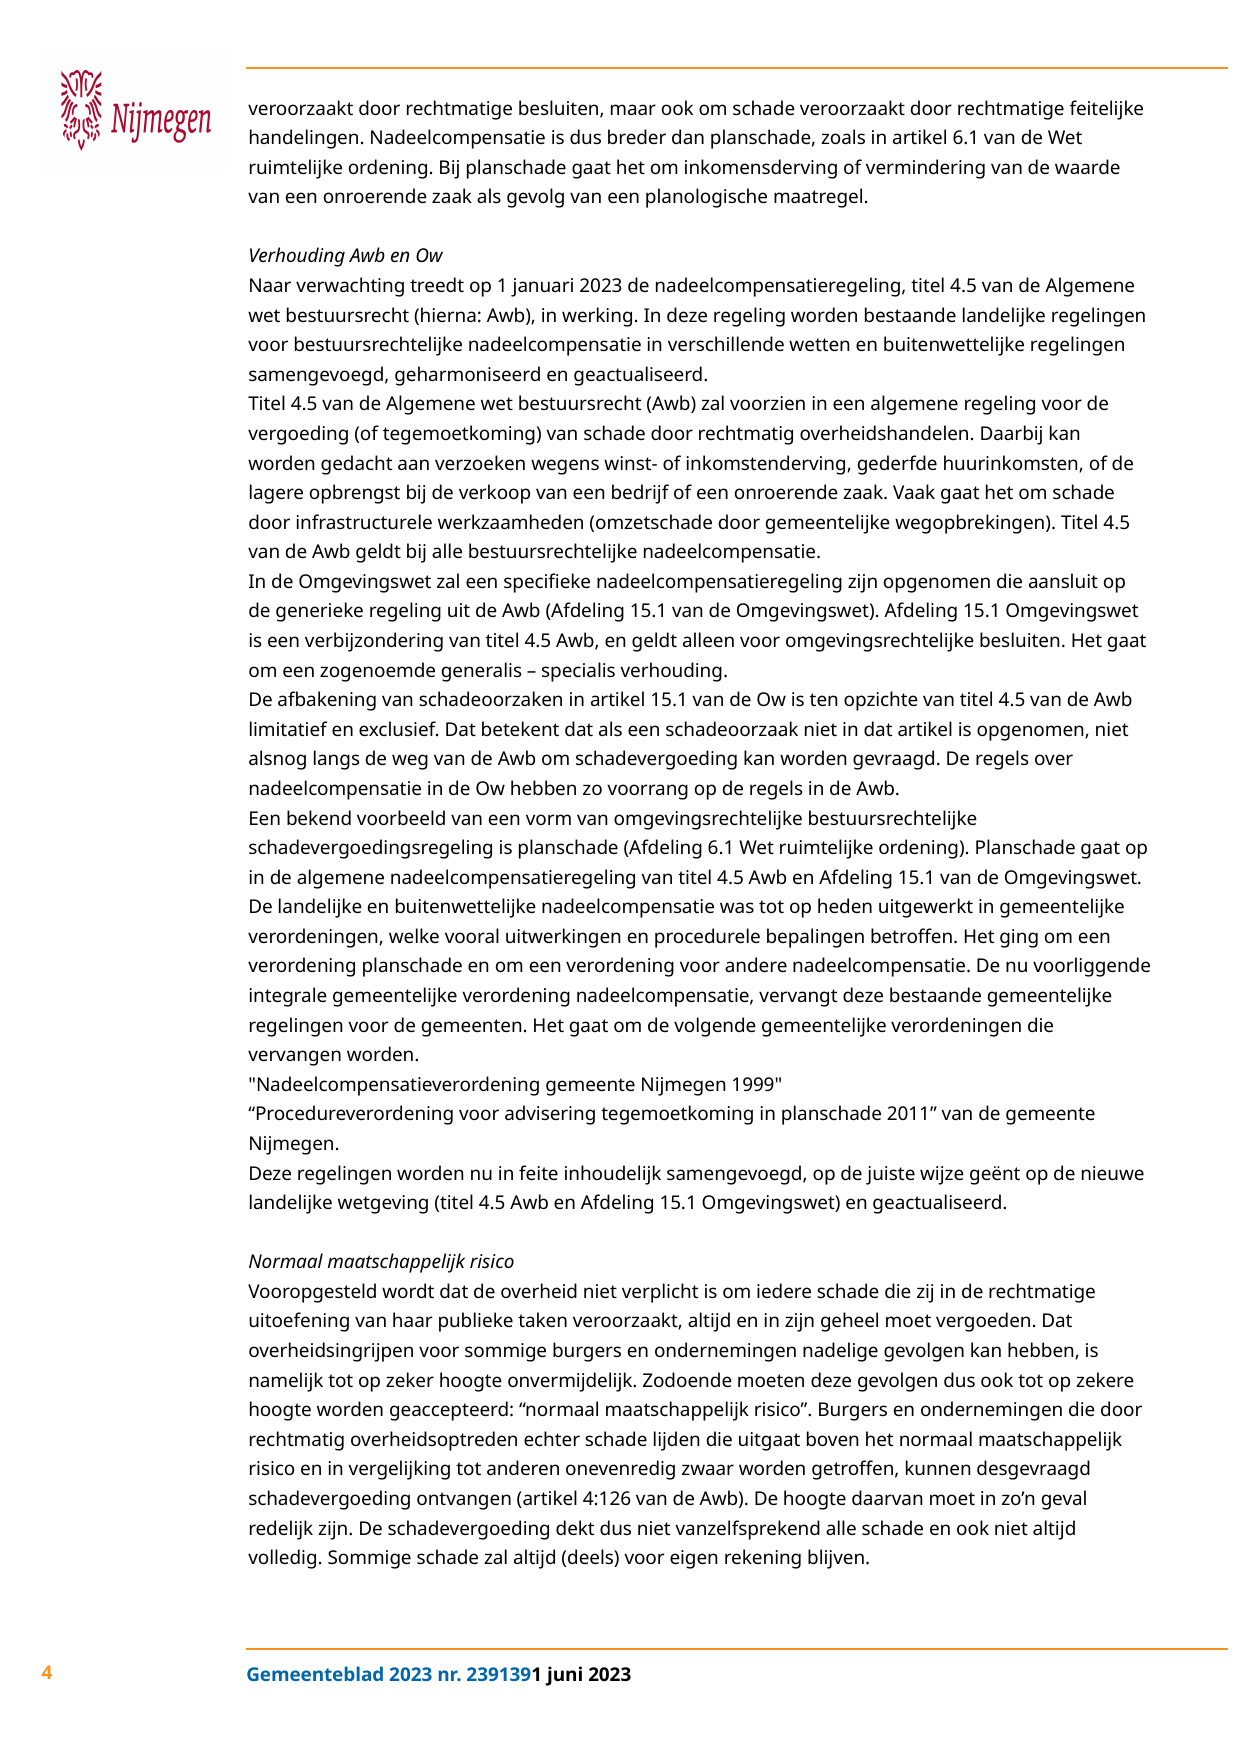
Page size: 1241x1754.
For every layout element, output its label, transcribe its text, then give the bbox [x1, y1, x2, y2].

text Titel 4.5 van de Algemene wet bestuursrecht (Awb) zal voorzien in een algemene regeling voor de vergoeding (of tegemoetkoming) van schade door rechtmatig overheidshandelen. Daarbij kan worden gedacht aan verzoeken wegens winst- of inkomstenderving, gederfde huurinkomsten, of de lagere opbrengst bij de verkoop van een bedrijf of een onroerende zaak. Vaak gaat het om schade door infrastructurele werkzaamheden (omzetschade door gemeentelijke wegopbrekingen). Titel 4.5 van de Awb geldt bij alle bestuursrechtelijke nadeelcompensatie. [248, 391, 1152, 564]
picture [41, 47, 231, 172]
text In de Omgevingswet zal een specifieke nadeelcompensatieregeling zijn opgenomen die aansluit op de generieke regeling uit de Awb (Afdeling 15.1 van de Omgevingswet). Afdeling 15.1 Omgevingswet is een verbijzondering van titel 4.5 Awb, en geldt alleen voor omgevingsrechtelijke besluiten. Het gaat om een zogenoemde generalis – specialis verhouding. [248, 568, 1152, 683]
text "Nadeelcompensatieverordening gemeente Nijmegen 1999" [248, 1071, 1152, 1097]
text Normaal maatschappelijk risico [248, 1248, 1152, 1274]
text De landelijke en buitenwettelijke nadeelcompensatie was tot op heden uitgewerkt in gemeentelijke verordeningen, welke vooral uitwerkingen en procedurele bepalingen betroffen. Het ging om een verordening planschade en om een verordening voor andere nadeelcompensatie. De nu voorliggende integrale gemeentelijke verordening nadeelcompensatie, vervangt deze bestaande gemeentelijke regelingen voor de gemeenten. Het gaat om de volgende gemeentelijke verordeningen die vervangen worden. [248, 893, 1152, 1067]
text Vooropgesteld wordt dat de overheid niet verplicht is om iedere schade die zij in de rechtmatige uitoefening van haar publieke taken veroorzaakt, altijd en in zijn geheel moet vergoeden. Dat overheidsingrijpen voor sommige burgers en ondernemingen nadelige gevolgen kan hebben, is namelijk tot op zeker hoogte onvermijdelijk. Zodoende moeten deze gevolgen dus ook tot op zekere hoogte worden geaccepteerd: “normaal maatschappelijk risico”. Burgers en ondernemingen die door rechtmatig overheidsoptreden echter schade lijden die uitgaat boven het normaal maatschappelijk risico en in vergelijking tot anderen onevenredig zwaar worden getroffen, kunnen desgevraagd schadevergoeding ontvangen (artikel 4:126 van de Awb). De hoogte daarvan moet in zo’n geval redelijk zijn. De schadevergoeding dekt dus niet vanzelfsprekend alle schade en ook niet altijd volledig. Sommige schade zal altijd (deels) voor eigen rekening blijven. [248, 1278, 1152, 1570]
text veroorzaakt door rechtmatige besluiten, maar ook om schade veroorzaakt door rechtmatige feitelijke handelingen. Nadeelcompensatie is dus breder dan planschade, zoals in artikel 6.1 van de Wet ruimtelijke ordening. Bij planschade gaat het om inkomensderving of vermindering van de waarde van een onroerende zaak als gevolg van een planologische maatregel. [248, 95, 1152, 209]
text Een bekend voorbeeld van een vorm van omgevingsrechtelijke bestuursrechtelijke schadevergoedingsregeling is planschade (Afdeling 6.1 Wet ruimtelijke ordening). Planschade gaat op in de algemene nadeelcompensatieregeling van titel 4.5 Awb en Afdeling 15.1 van de Omgevingswet. [248, 805, 1152, 890]
text Naar verwachting treedt op 1 januari 2023 de nadeelcompensatieregeling, titel 4.5 van de Algemene wet bestuursrecht (hierna: Awb), in werking. In deze regeling worden bestaande landelijke regelingen voor bestuursrechtelijke nadeelcompensatie in verschillende wetten en buitenwettelijke regelingen samengevoegd, geharmoniseerd en geactualiseerd. [248, 272, 1152, 387]
text Verhouding Awb en Ow [248, 243, 1152, 268]
text “Procedureverordening voor advisering tegemoetkoming in planschade 2011” van de gemeente Nijmegen. [248, 1101, 1152, 1156]
text Deze regelingen worden nu in feite inhoudelijk samengevoegd, op de juiste wijze geënt op de nieuwe landelijke wetgeving (titel 4.5 Awb en Afdeling 15.1 Omgevingswet) en geactualiseerd. [248, 1160, 1152, 1215]
text De afbakening van schadeoorzaken in artikel 15.1 van de Ow is ten opzichte van titel 4.5 van de Awb limitatief en exclusief. Dat betekent dat als een schadeoorzaak niet in dat artikel is opgenomen, niet alsnog langs de weg van de Awb om schadevergoeding kan worden gevraagd. De regels over nadeelcompensatie in de Ow hebben zo voorrang op de regels in de Awb. [248, 686, 1152, 801]
